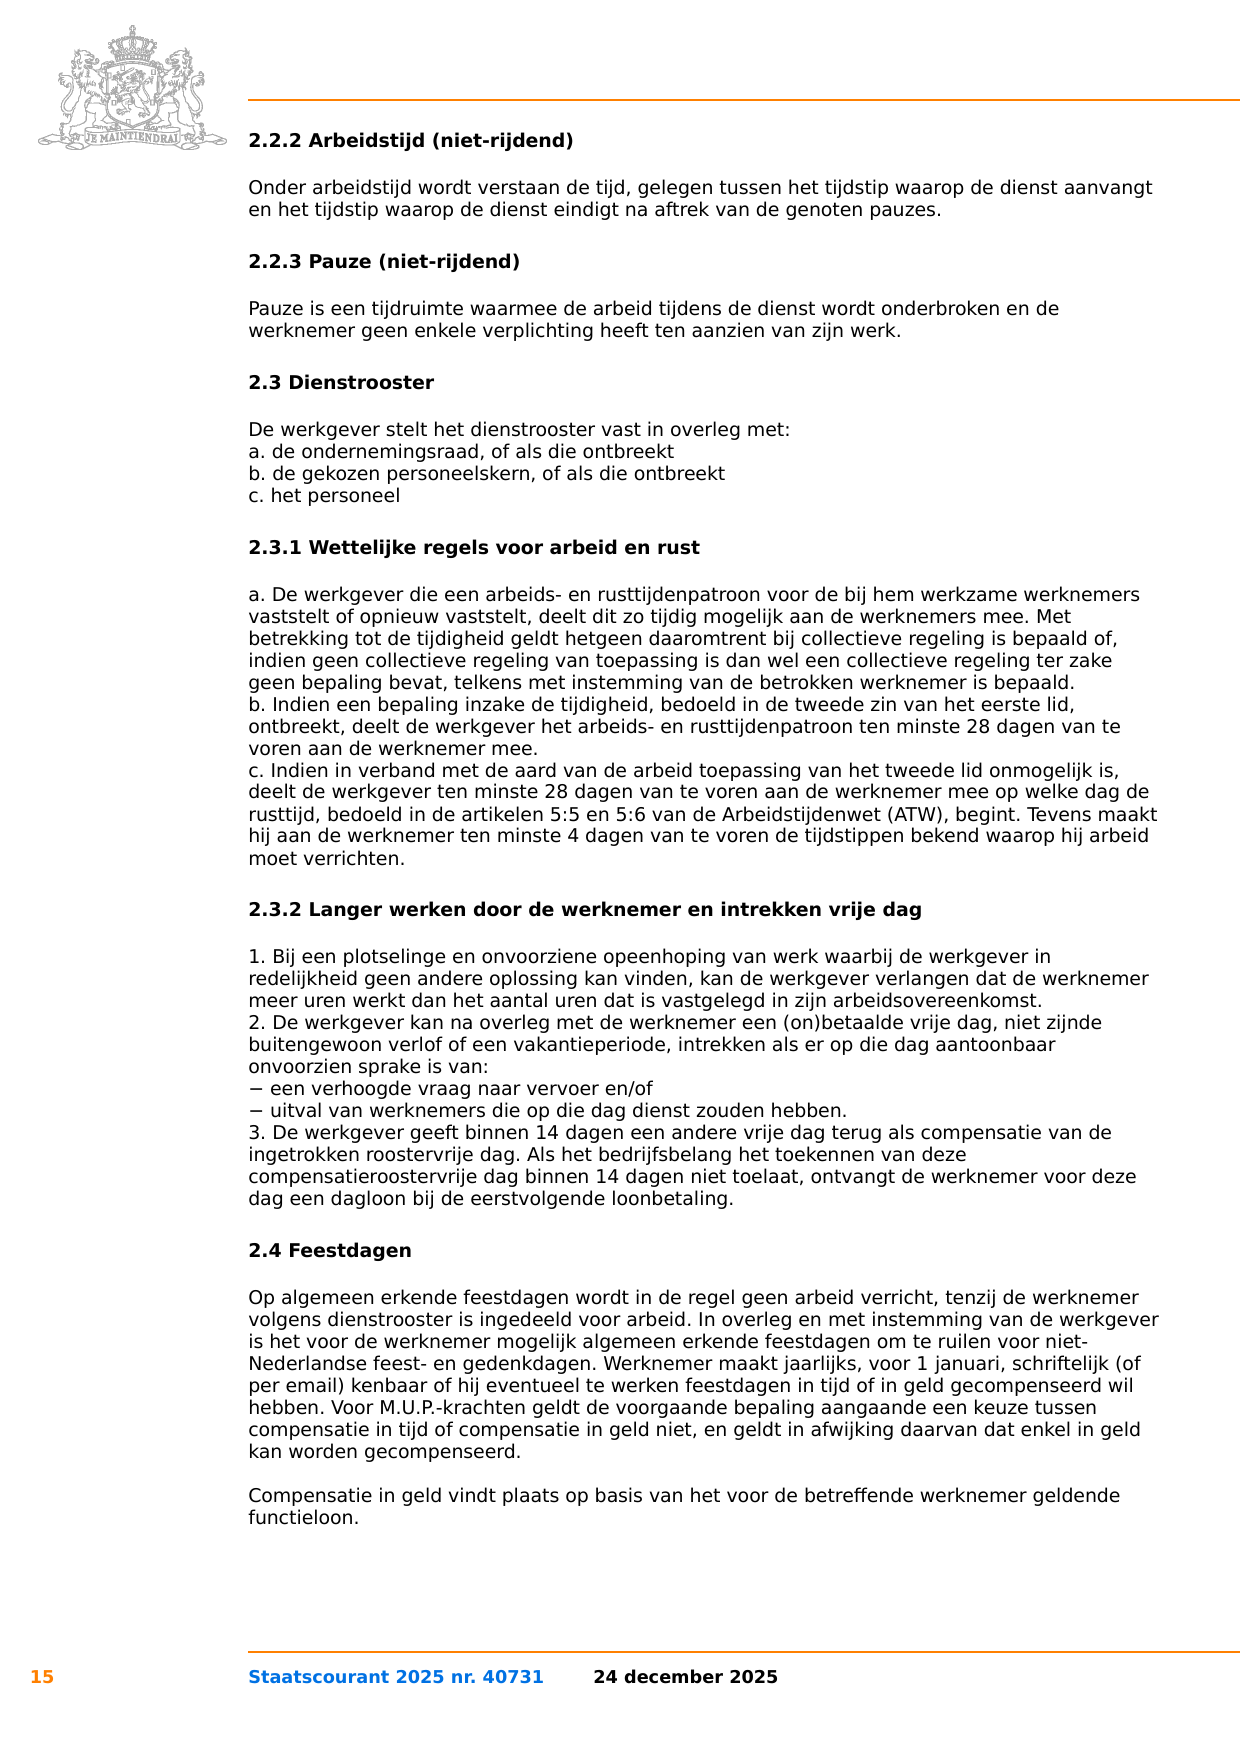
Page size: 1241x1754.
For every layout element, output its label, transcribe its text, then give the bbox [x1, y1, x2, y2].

text b. de gekozen personeelskern, of als die ontbreekt [248, 463, 1163, 485]
subtitle 2.3.1 Wettelijke regels voor arbeid en rust [248, 537, 1163, 559]
text Pauze is een tijdruimte waarmee de arbeid tijdens de dienst wordt onderbroken en de werknemer geen enkele verplichting heeft ten aanzien van zijn werk. [248, 298, 1163, 342]
text Op algemeen erkende feestdagen wordt in de regel geen arbeid verricht, tenzij de werknemer volgens dienstrooster is ingedeeld voor arbeid. In overleg en met instemming van de werkgever is het voor de werknemer mogelijk algemeen erkende feestdagen om te ruilen voor niet-Nederlandse feest- en gedenkdagen. Werknemer maakt jaarlijks, voor 1 januari, schriftelijk (of per email) kenbaar of hij eventueel te werken feestdagen in tijd of in geld gecompenseerd wil hebben. Voor M.U.P.-krachten geldt de voorgaande bepaling aangaande een keuze tussen compensatie in tijd of compensatie in geld niet, en geldt in afwijking daarvan dat enkel in geld kan worden gecompenseerd. [248, 1287, 1163, 1463]
text − uitval van werknemers die op die dag dienst zouden hebben. [248, 1100, 1163, 1122]
text De werkgever stelt het dienstrooster vast in overleg met: [248, 419, 1163, 441]
text 3. De werkgever geeft binnen 14 dagen een andere vrije dag terug als compensatie van de ingetrokken roostervrije dag. Als het bedrijfsbelang het toekennen van deze compensatieroostervrije dag binnen 14 dagen niet toelaat, ontvangt de werknemer voor deze dag een dagloon bij de eerstvolgende loonbetaling. [248, 1122, 1163, 1210]
text Compensatie in geld vindt plaats op basis van het voor de betreffende werknemer geldende functieloon. [248, 1485, 1163, 1529]
subtitle 2.4 Feestdagen [248, 1240, 1163, 1262]
text c. het personeel [248, 485, 1163, 507]
text Onder arbeidstijd wordt verstaan de tijd, gelegen tussen het tijdstip waarop de dienst aanvangt en het tijdstip waarop de dienst eindigt na aftrek van de genoten pauzes. [248, 177, 1163, 221]
text − een verhoogde vraag naar vervoer en/of [248, 1078, 1163, 1100]
subtitle 2.3.2 Langer werken door de werknemer en intrekken vrije dag [248, 899, 1163, 921]
subtitle 2.3 Dienstrooster [248, 372, 1163, 394]
text 1. Bij een plotselinge en onvoorziene opeenhoping van werk waarbij de werkgever in redelijkheid geen andere oplossing kan vinden, kan de werkgever verlangen dat de werknemer meer uren werkt dan het aantal uren dat is vastgelegd in zijn arbeidsovereenkomst. [248, 946, 1163, 1012]
text 2. De werkgever kan na overleg met de werknemer een (on)betaalde vrije dag, niet zijnde buitengewoon verlof of een vakantieperiode, intrekken als er op die dag aantoonbaar onvoorzien sprake is van: [248, 1012, 1163, 1078]
subtitle 2.2.2 Arbeidstijd (niet-rijdend) [248, 130, 1163, 152]
subtitle 2.2.3 Pauze (niet-rijdend) [248, 251, 1163, 273]
picture [38, 25, 227, 150]
text a. De werkgever die een arbeids- en rusttijdenpatroon voor de bij hem werkzame werknemers vaststelt of opnieuw vaststelt, deelt dit zo tijdig mogelijk aan de werknemers mee. Met betrekking tot de tijdigheid geldt hetgeen daaromtrent bij collectieve regeling is bepaald of, indien geen collectieve regeling van toepassing is dan wel een collectieve regeling ter zake geen bepaling bevat, telkens met instemming van de betrokken werknemer is bepaald. [248, 584, 1163, 693]
text a. de ondernemingsraad, of als die ontbreekt [248, 441, 1163, 463]
text b. Indien een bepaling inzake de tijdigheid, bedoeld in de tweede zin van het eerste lid, ontbreekt, deelt de werkgever het arbeids- en rusttijdenpatroon ten minste 28 dagen van te voren aan de werknemer mee. [248, 693, 1163, 759]
text c. Indien in verband met de aard van de arbeid toepassing van het tweede lid onmogelijk is, deelt de werkgever ten minste 28 dagen van te voren aan de werknemer mee op welke dag de rusttijd, bedoeld in de artikelen 5:5 en 5:6 van de Arbeidstijdenwet (ATW), begint. Tevens maakt hij aan de werknemer ten minste 4 dagen van te voren de tijdstippen bekend waarop hij arbeid moet verrichten. [248, 759, 1163, 869]
